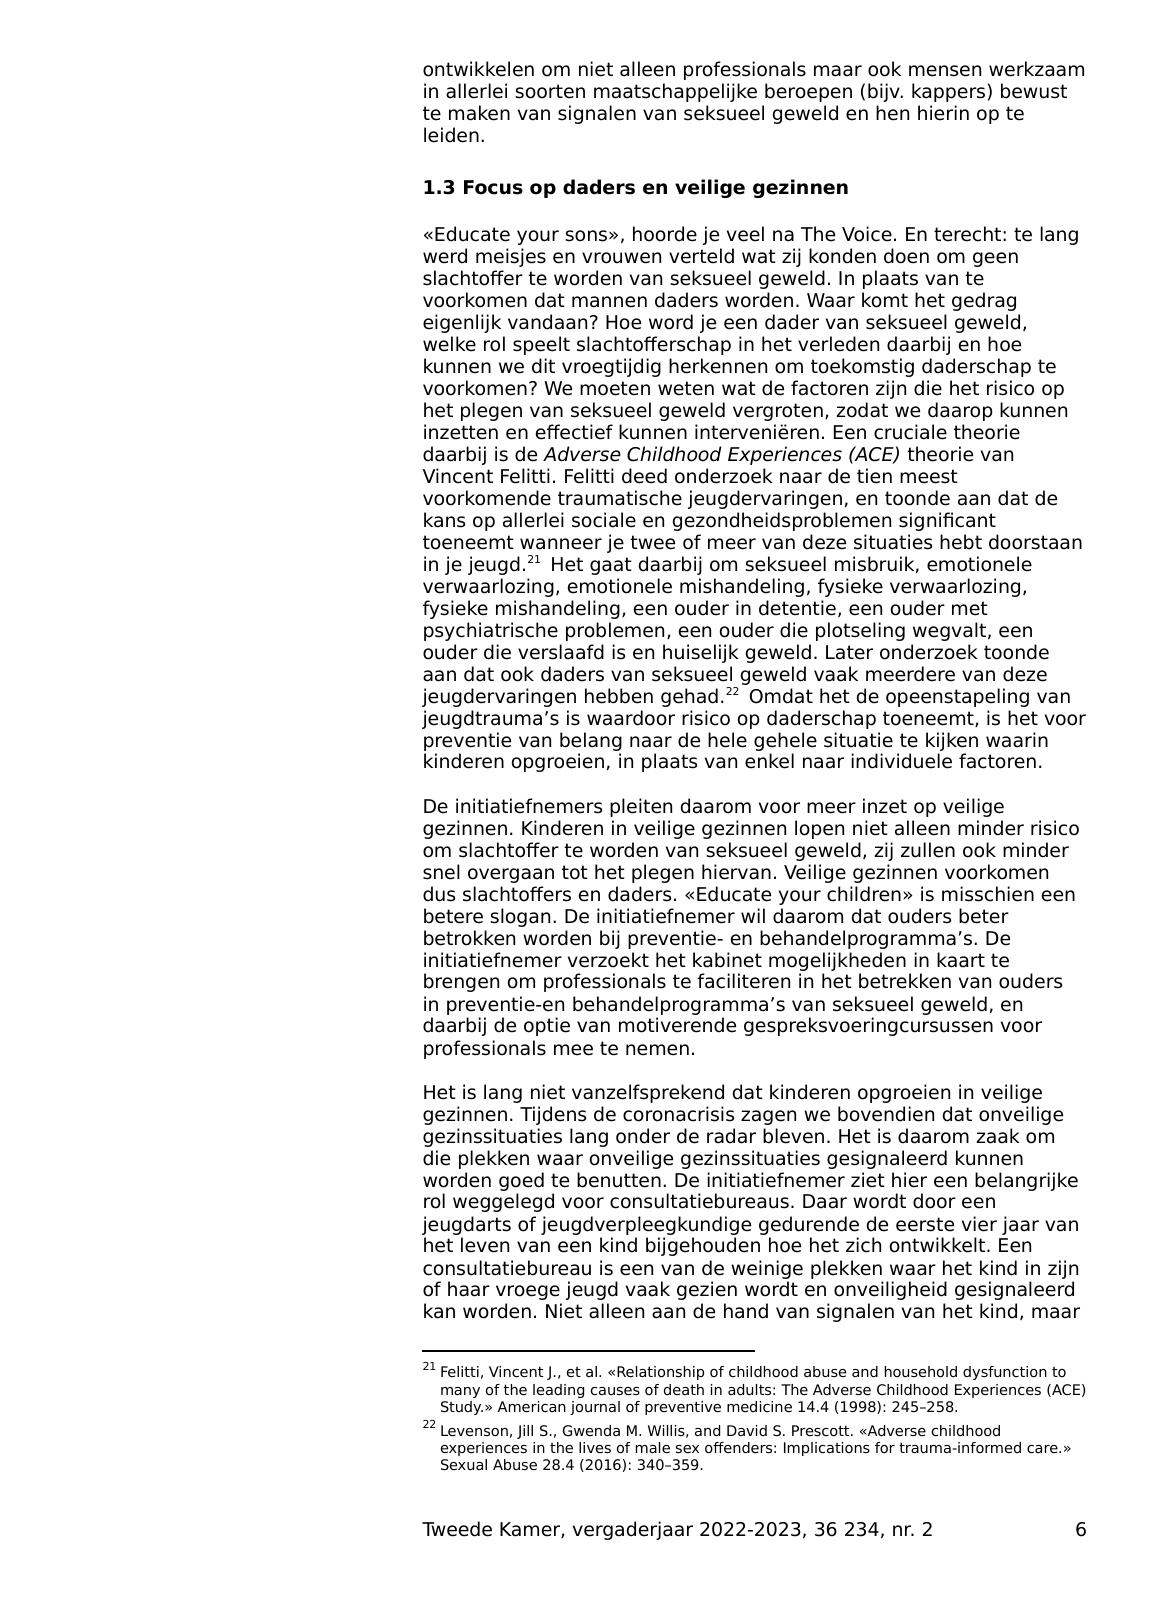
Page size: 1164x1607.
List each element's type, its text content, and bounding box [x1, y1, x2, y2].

text ontwikkelen om niet alleen professionals maar ook mensen werkzaam in allerlei soorten maatschappelijke beroepen (bijv. kappers) bewust te maken van signalen van seksueel geweld en hen hierin op te leiden. [422, 59, 1087, 147]
text Het is lang niet vanzelfsprekend dat kinderen opgroeien in veilige gezinnen. Tijdens de coronacrisis zagen we bovendien dat onveilige gezinssituaties lang onder de radar bleven. Het is daarom zaak om die plekken waar onveilige gezinssituaties gesignaleerd kunnen worden goed te benutten. De initiatiefnemer ziet hier een belangrijke rol weggelegd voor consultatiebureaus. Daar wordt door een jeugdarts of jeugdverpleegkundige gedurende de eerste vier jaar van het leven van een kind bijgehouden hoe het zich ontwikkelt. Een consultatiebureau is een van de weinige plekken waar het kind in zijn of haar vroege jeugd vaak gezien wordt en onveiligheid gesignaleerd kan worden. Niet alleen aan de hand van signalen van het kind, maar [422, 1082, 1087, 1323]
subtitle 1.3 Focus op daders en veilige gezinnen [422, 177, 1087, 199]
text «Educate your sons», hoorde je veel na The Voice. En terecht: te lang werd meisjes en vrouwen verteld wat zij konden doen om geen slachtoffer te worden van seksueel geweld. In plaats van te voorkomen dat mannen daders worden. Waar komt het gedrag eigenlijk vandaan? Hoe word je een dader van seksueel geweld, welke rol speelt slachtofferschap in het verleden daarbij en hoe kunnen we dit vroegtijdig herkennen om toekomstig daderschap te voorkomen? We moeten weten wat de factoren zijn die het risico op het plegen van seksueel geweld vergroten, zodat we daarop kunnen inzetten en effectief kunnen interveniëren. Een cruciale theorie daarbij is de Adverse Childhood Experiences (ACE) theorie van Vincent Felitti. Felitti deed onderzoek naar de tien meest voorkomende traumatische jeugdervaringen, en toonde aan dat de kans op allerlei sociale en gezondheidsproblemen significant toeneemt wanneer je twee of meer van deze situaties hebt doorstaan in je jeugd. Het gaat daarbij om seksueel misbruik, emotionele verwaarlozing, emotionele mishandeling, fysieke verwaarlozing, fysieke mishandeling, een ouder in detentie, een ouder met psychiatrische problemen, een ouder die plotseling wegvalt, een ouder die verslaafd is en huiselijk geweld. Later onderzoek toonde aan dat ook daders van seksueel geweld vaak meerdere van deze jeugdervaringen hebben gehad. Omdat het de opeenstapeling van jeugdtrauma’s is waardoor risico op daderschap toeneemt, is het voor preventie van belang naar de hele gehele situatie te kijken waarin kinderen opgroeien, in plaats van enkel naar individuele factoren. [422, 224, 1087, 773]
text De initiatiefnemers pleiten daarom voor meer inzet op veilige gezinnen. Kinderen in veilige gezinnen lopen niet alleen minder risico om slachtoffer te worden van seksueel geweld, zij zullen ook minder snel overgaan tot het plegen hiervan. Veilige gezinnen voorkomen dus slachtoffers en daders. «Educate your children» is misschien een betere slogan. De initiatiefnemer wil daarom dat ouders beter betrokken worden bij preventie- en behandelprogramma’s. De initiatiefnemer verzoekt het kabinet mogelijkheden in kaart te brengen om professionals te faciliteren in het betrekken van ouders in preventie-en behandelprogramma’s van seksueel geweld, en daarbij de optie van motiverende gespreksvoeringcursussen voor professionals mee te nemen. [422, 796, 1087, 1059]
text Felitti, Vincent J., et al. «Relationship of childhood abuse and household dysfunction to many of the leading causes of death in adults: The Adverse Childhood Experiences (ACE) Study.» American journal of preventive medicine 14.4 (1998): 245–258. [422, 1360, 1087, 1416]
text Levenson, Jill S., Gwenda M. Willis, and David S. Prescott. «Adverse childhood experiences in the lives of male sex offenders: Implications for trauma-informed care.» Sexual Abuse 28.4 (2016): 340–359. [422, 1418, 1087, 1474]
